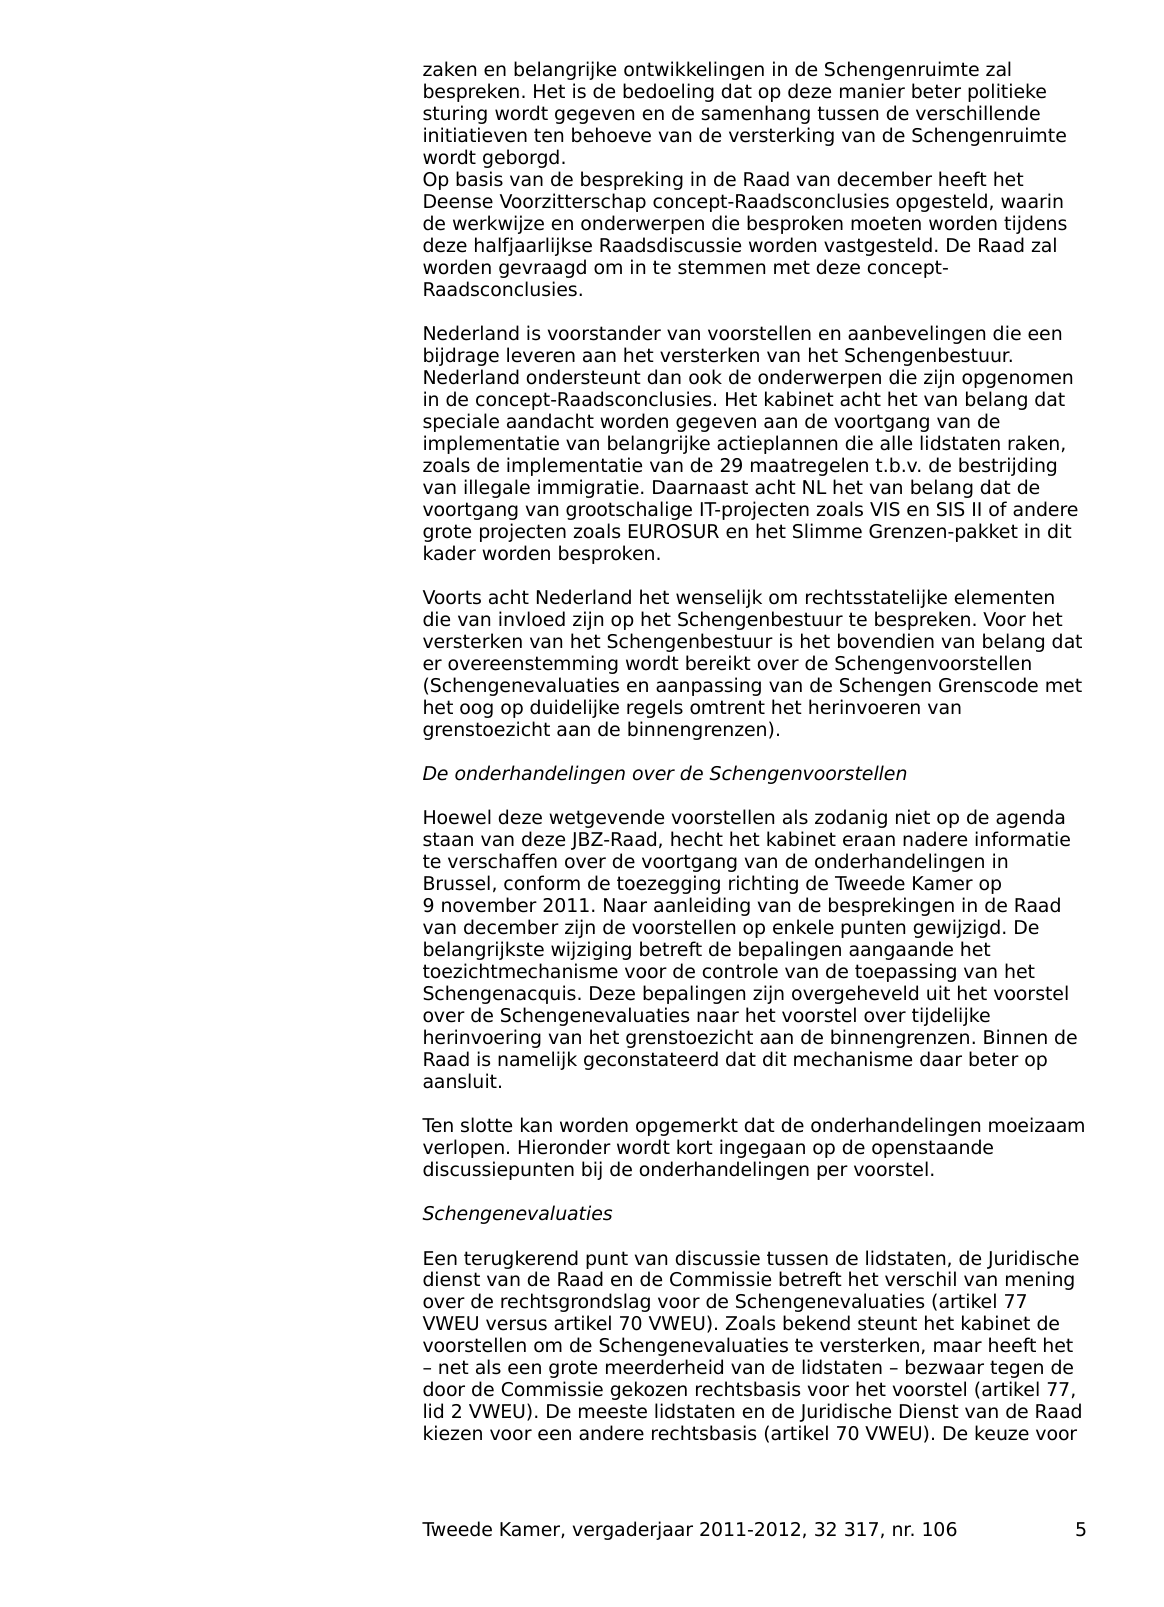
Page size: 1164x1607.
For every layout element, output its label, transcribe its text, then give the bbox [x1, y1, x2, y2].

text Ten slotte kan worden opgemerkt dat de onderhandelingen moeizaam verlopen. Hieronder wordt kort ingegaan op de openstaande discussiepunten bij de onderhandelingen per voorstel. [422, 1115, 1087, 1181]
text Een terugkerend punt van discussie tussen de lidstaten, de Juridische dienst van de Raad en de Commissie betreft het verschil van mening over de rechtsgrondslag voor de Schengenevaluaties (artikel 77 VWEU versus artikel 70 VWEU). Zoals bekend steunt het kabinet de voorstellen om de Schengenevaluaties te versterken, maar heeft het – net als een grote meerderheid van de lidstaten – bezwaar tegen de door de Commissie gekozen rechtsbasis voor het voorstel (artikel 77, lid 2 VWEU). De meeste lidstaten en de Juridische Dienst van de Raad kiezen voor een andere rechtsbasis (artikel 70 VWEU). De keuze voor [422, 1247, 1087, 1445]
text Voorts acht Nederland het wenselijk om rechtsstatelijke elementen die van invloed zijn op het Schengenbestuur te bespreken. Voor het versterken van het Schengenbestuur is het bovendien van belang dat er overeenstemming wordt bereikt over de Schengenvoorstellen (Schengenevaluaties en aanpassing van de Schengen Grenscode met het oog op duidelijke regels omtrent het herinvoeren van grenstoezicht aan de binnengrenzen). [422, 587, 1087, 741]
text Nederland is voorstander van voorstellen en aanbevelingen die een bijdrage leveren aan het versterken van het Schengenbestuur. Nederland ondersteunt dan ook de onderwerpen die zijn opgenomen in de concept-Raadsconclusies. Het kabinet acht het van belang dat speciale aandacht worden gegeven aan de voortgang van de implementatie van belangrijke actieplannen die alle lidstaten raken, zoals de implementatie van de 29 maatregelen t.b.v. de bestrijding van illegale immigratie. Daarnaast acht NL het van belang dat de voortgang van grootschalige IT-projecten zoals VIS en SIS II of andere grote projecten zoals EUROSUR en het Slimme Grenzen-pakket in dit kader worden besproken. [422, 323, 1087, 565]
text Op basis van de bespreking in de Raad van december heeft het Deense Voorzitterschap concept-Raadsconclusies opgesteld, waarin de werkwijze en onderwerpen die besproken moeten worden tijdens deze halfjaarlijkse Raadsdiscussie worden vastgesteld. De Raad zal worden gevraagd om in te stemmen met deze concept-Raadsconclusies. [422, 169, 1087, 301]
text zaken en belangrijke ontwikkelingen in de Schengenruimte zal bespreken. Het is de bedoeling dat op deze manier beter politieke sturing wordt gegeven en de samenhang tussen de verschillende initiatieven ten behoeve van de versterking van de Schengenruimte wordt geborgd. [422, 59, 1087, 169]
subtitle Schengenevaluaties [422, 1203, 1087, 1225]
text Hoewel deze wetgevende voorstellen als zodanig niet op de agenda staan van deze JBZ-Raad, hecht het kabinet eraan nadere informatie te verschaffen over de voortgang van de onderhandelingen in Brussel, conform de toezegging richting de Tweede Kamer op 9 november 2011. Naar aanleiding van de besprekingen in de Raad van december zijn de voorstellen op enkele punten gewijzigd. De belangrijkste wijziging betreft de bepalingen aangaande het toezichtmechanisme voor de controle van de toepassing van het Schengenacquis. Deze bepalingen zijn overgeheveld uit het voorstel over de Schengenevaluaties naar het voorstel over tijdelijke herinvoering van het grenstoezicht aan de binnengrenzen. Binnen de Raad is namelijk geconstateerd dat dit mechanisme daar beter op aansluit. [422, 807, 1087, 1093]
subtitle De onderhandelingen over de Schengenvoorstellen [422, 763, 1087, 785]
